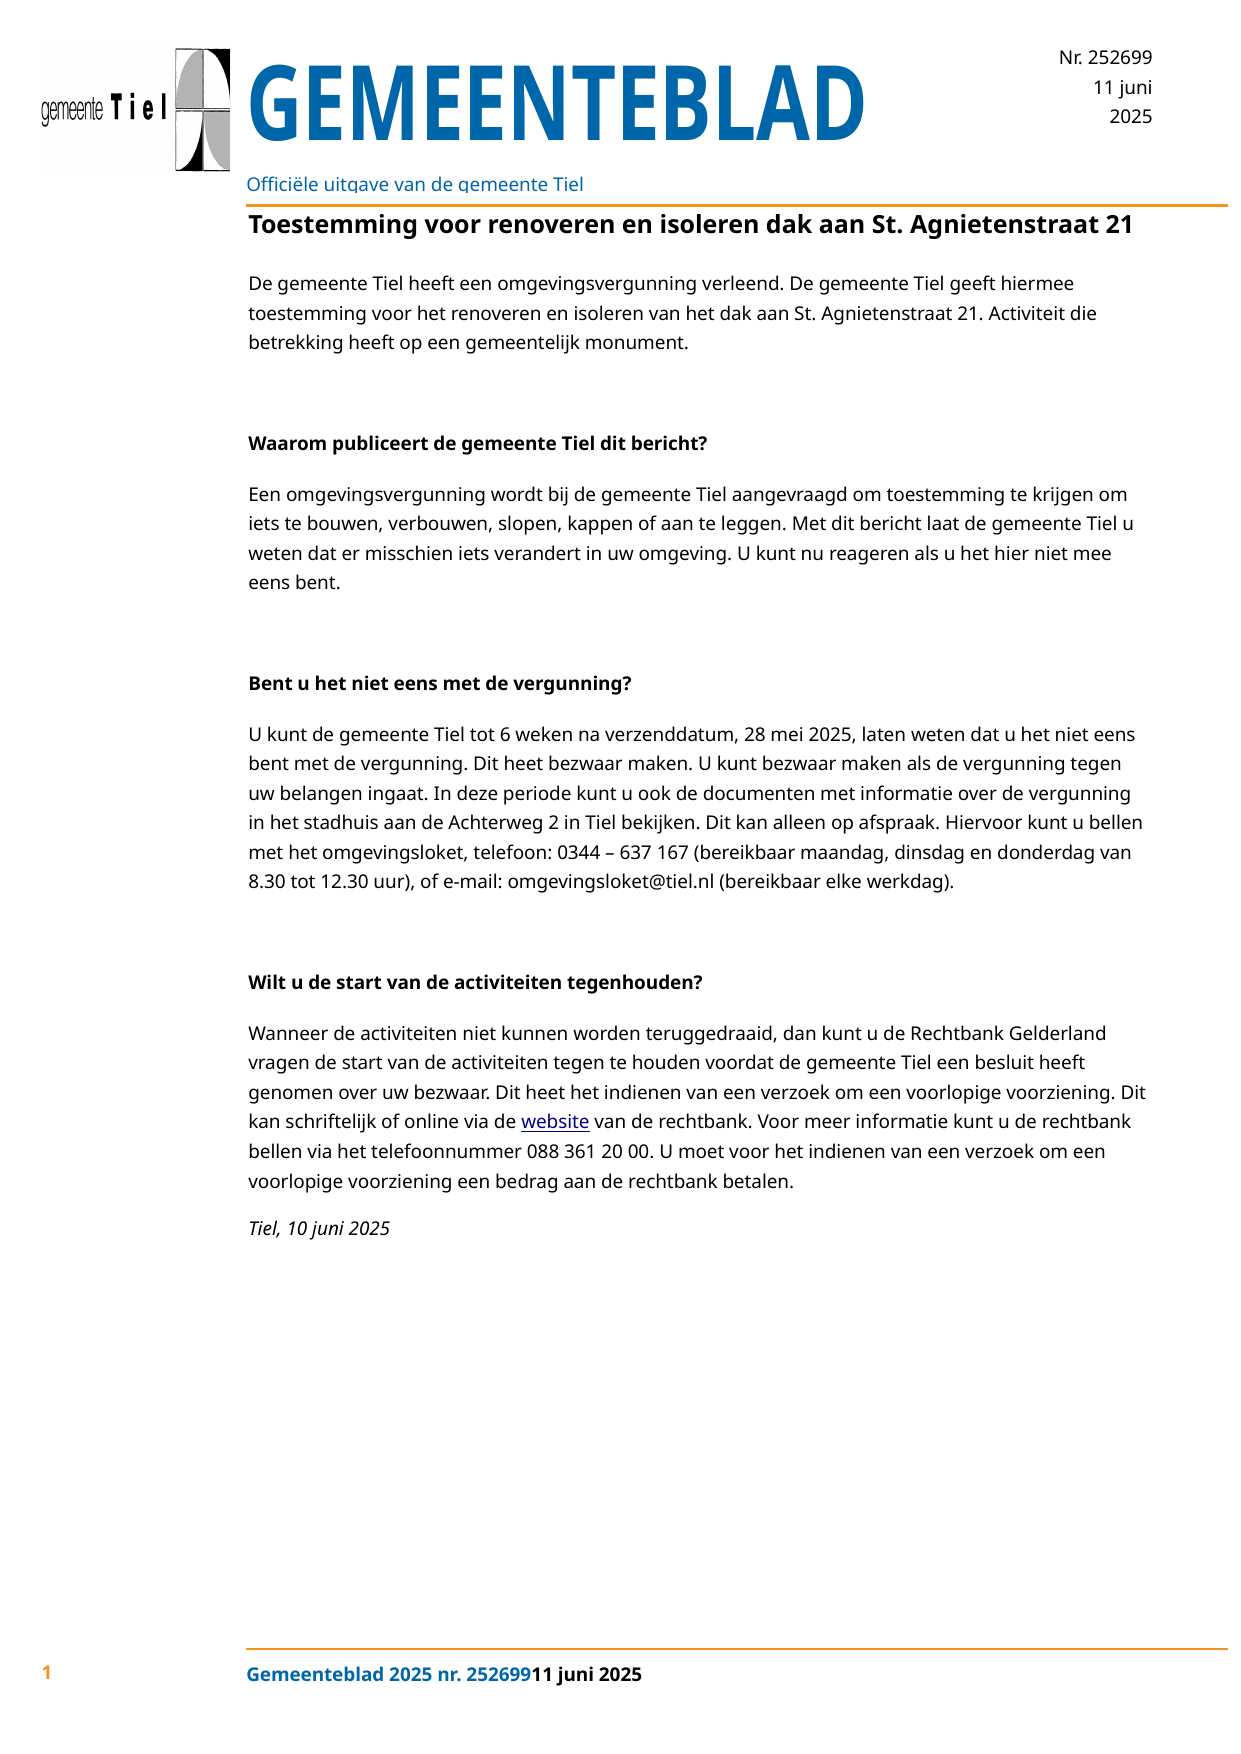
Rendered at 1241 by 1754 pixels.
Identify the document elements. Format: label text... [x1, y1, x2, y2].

text Bent u het niet eens met de vergunning? [248, 670, 1152, 696]
text De gemeente Tiel heeft een omgevingsvergunning verleend. De gemeente Tiel geeft hiermee toestemming voor het renoveren en isoleren van het dak aan St. Agnietenstraat 21. Activiteit die betrekking heeft op een gemeentelijk monument. [248, 270, 1152, 355]
picture [41, 47, 231, 172]
text U kunt de gemeente Tiel tot 6 weken na verzenddatum, 28 mei 2025, laten weten dat u het niet eens bent met de vergunning. Dit heet bezwaar maken. U kunt bezwaar maken als de vergunning tegen uw belangen ingaat. In deze periode kunt u ook de documenten met informatie over de vergunning in het stadhuis aan de Achterweg 2 in Tiel bekijken. Dit kan alleen op afspraak. Hiervoor kunt u bellen met het omgevingsloket, telefoon: 0344 – 637 167 (bereikbaar maandag, dinsdag en donderdag van 8.30 tot 12.30 uur), of e-mail: omgevingsloket@tiel.nl (bereikbaar elke werkdag). [248, 721, 1152, 894]
text Waarom publiceert de gemeente Tiel dit bericht? [248, 430, 1152, 456]
text Tiel, 10 juni 2025 [248, 1216, 1152, 1241]
text Een omgevingsvergunning wordt bij de gemeente Tiel aangevraagd om toestemming te krijgen om iets te bouwen, verbouwen, slopen, kappen of aan te leggen. Met dit bericht laat de gemeente Tiel u weten dat er misschien iets verandert in uw omgeving. U kunt nu reageren als u het hier niet mee eens bent. [248, 481, 1152, 595]
text Wilt u de start van de activiteiten tegenhouden? [248, 969, 1152, 995]
text Toestemming voor renoveren en isoleren dak aan St. Agnietenstraat 21 [248, 207, 1152, 241]
text Wanneer de activiteiten niet kunnen worden teruggedraaid, dan kunt u de Rechtbank Gelderland vragen de start van de activiteiten tegen te houden voordat de gemeente Tiel een besluit heeft genomen over uw bezwaar. Dit heet het indienen van een verzoek om een voorlopige voorziening. Dit kan schriftelijk of online via de website van de rechtbank. Voor meer informatie kunt u de rechtbank bellen via het telefoonnummer 088 361 20 00. U moet voor het indienen van een verzoek om een voorlopige voorziening een bedrag aan de rechtbank betalen. [248, 1020, 1152, 1193]
